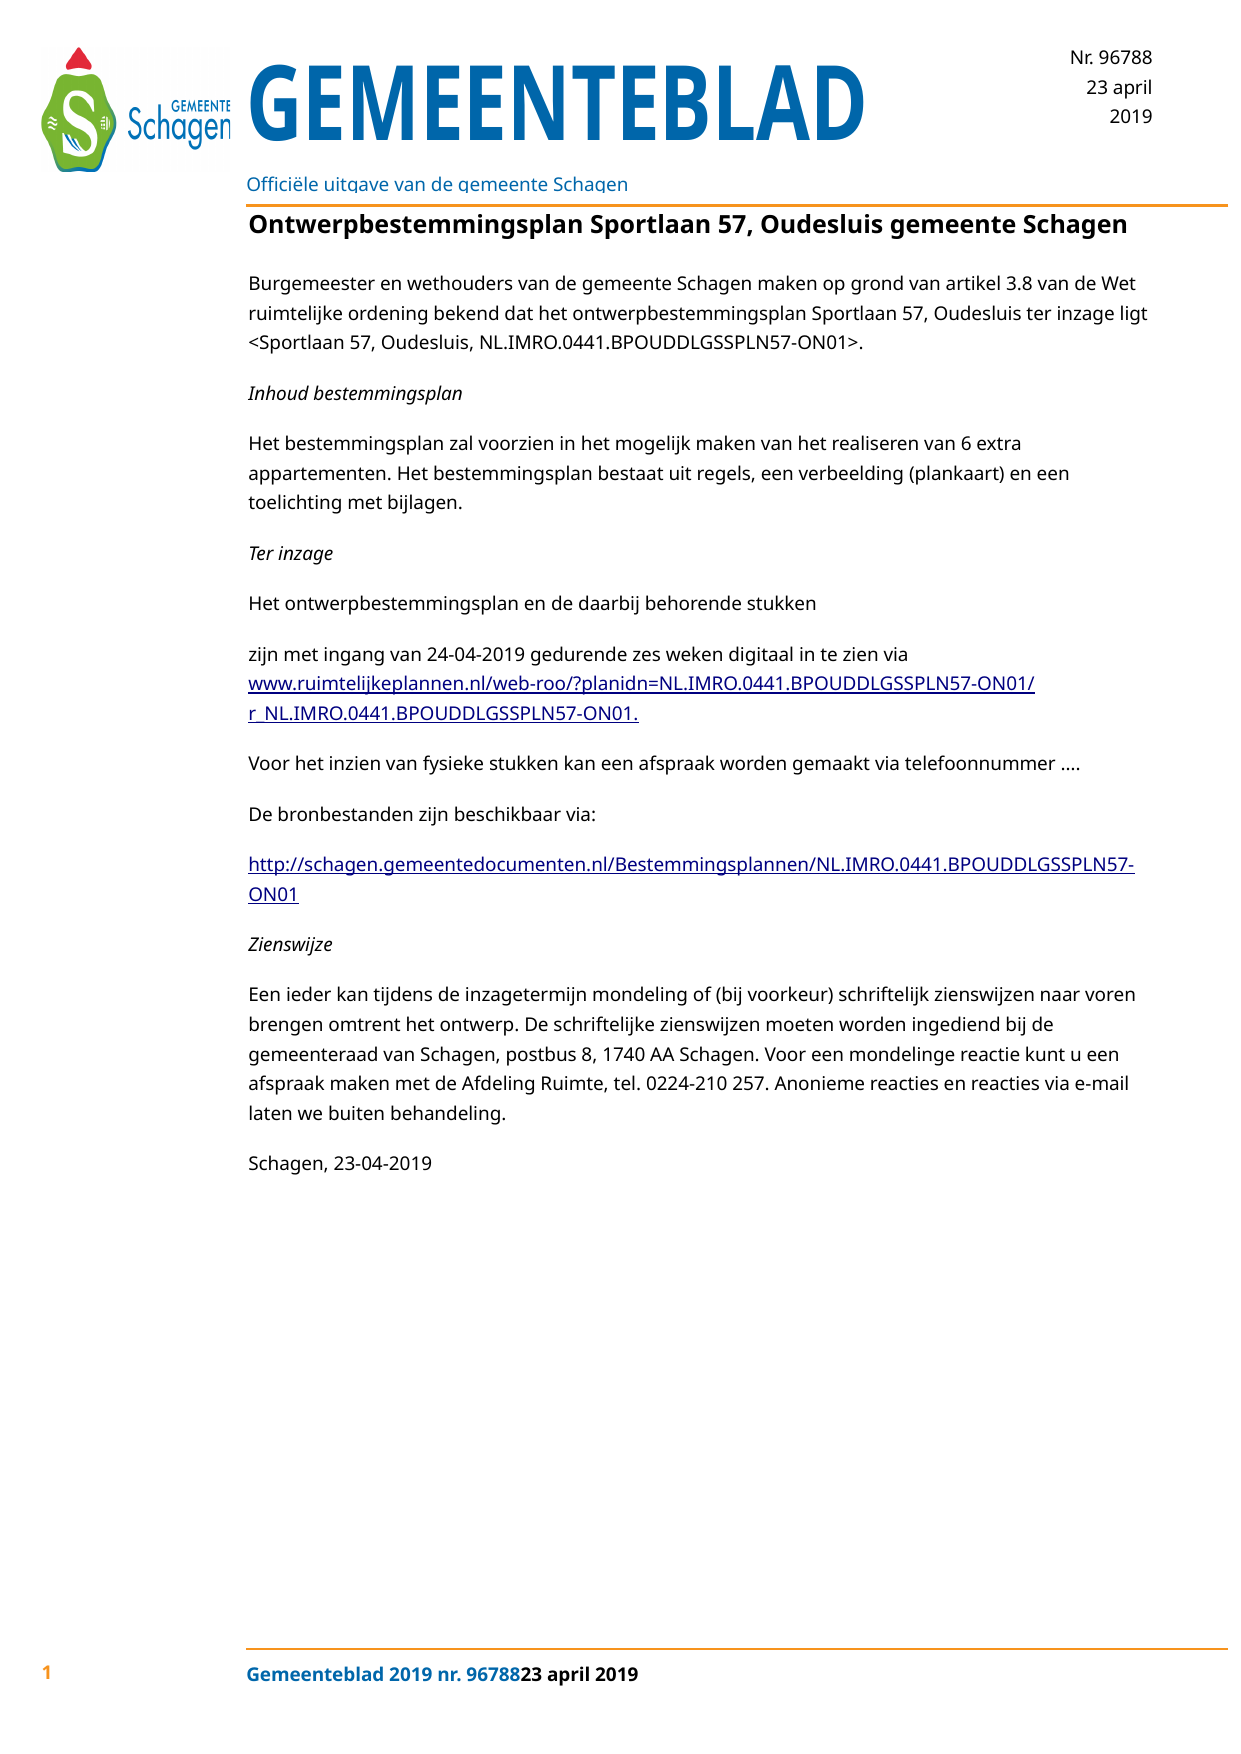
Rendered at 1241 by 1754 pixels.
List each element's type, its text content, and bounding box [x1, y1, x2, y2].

text Inhoud bestemmingsplan [248, 380, 1152, 406]
text Zienswijze [248, 931, 1152, 957]
text Een ieder kan tijdens de inzagetermijn mondeling of (bij voorkeur) schriftelijk zienswijzen naar voren brengen omtrent het ontwerp. De schriftelijke zienswijzen moeten worden ingediend bij de gemeenteraad van Schagen, postbus 8, 1740 AA Schagen. Voor een mondelinge reactie kunt u een afspraak maken met de Afdeling Ruimte, tel. 0224-210 257. Anonieme reacties en reacties via e-mail laten we buiten behandeling. [248, 982, 1152, 1126]
text Burgemeester en wethouders van de gemeente Schagen maken op grond van artikel 3.8 van de Wet ruimtelijke ordening bekend dat het ontwerpbestemmingsplan Sportlaan 57, Oudesluis ter inzage ligt <Sportlaan 57, Oudesluis, NL.IMRO.0441.BPOUDDLGSSPLN57-ON01>. [248, 270, 1152, 355]
text Ontwerpbestemmingsplan Sportlaan 57, Oudesluis gemeente Schagen [248, 207, 1152, 241]
text http://schagen.gemeentedocumenten.nl/Bestemmingsplannen/NL.IMRO.0441.BPOUDDLGSSPLN57-ON01 [248, 851, 1152, 906]
text Het bestemmingsplan zal voorzien in het mogelijk maken van het realiseren van 6 extra appartementen. Het bestemmingsplan bestaat uit regels, een verbeelding (plankaart) en een toelichting met bijlagen. [248, 430, 1152, 515]
text Het ontwerpbestemmingsplan en de daarbij behorende stukken [248, 590, 1152, 616]
text Voor het inzien van fysieke stukken kan een afspraak worden gemaakt via telefoonnummer …. [248, 750, 1152, 776]
picture [41, 47, 231, 172]
text Schagen, 23-04-2019 [248, 1150, 1152, 1176]
text zijn met ingang van 24-04-2019 gedurende zes weken digitaal in te zien via www.ruimtelijkeplannen.nl/web-roo/?planidn=NL.IMRO.0441.BPOUDDLGSSPLN57-ON01/r_NL.IMRO.0441.BPOUDDLGSSPLN57-ON01. [248, 641, 1152, 726]
text Ter inzage [248, 540, 1152, 566]
text De bronbestanden zijn beschikbaar via: [248, 801, 1152, 826]
